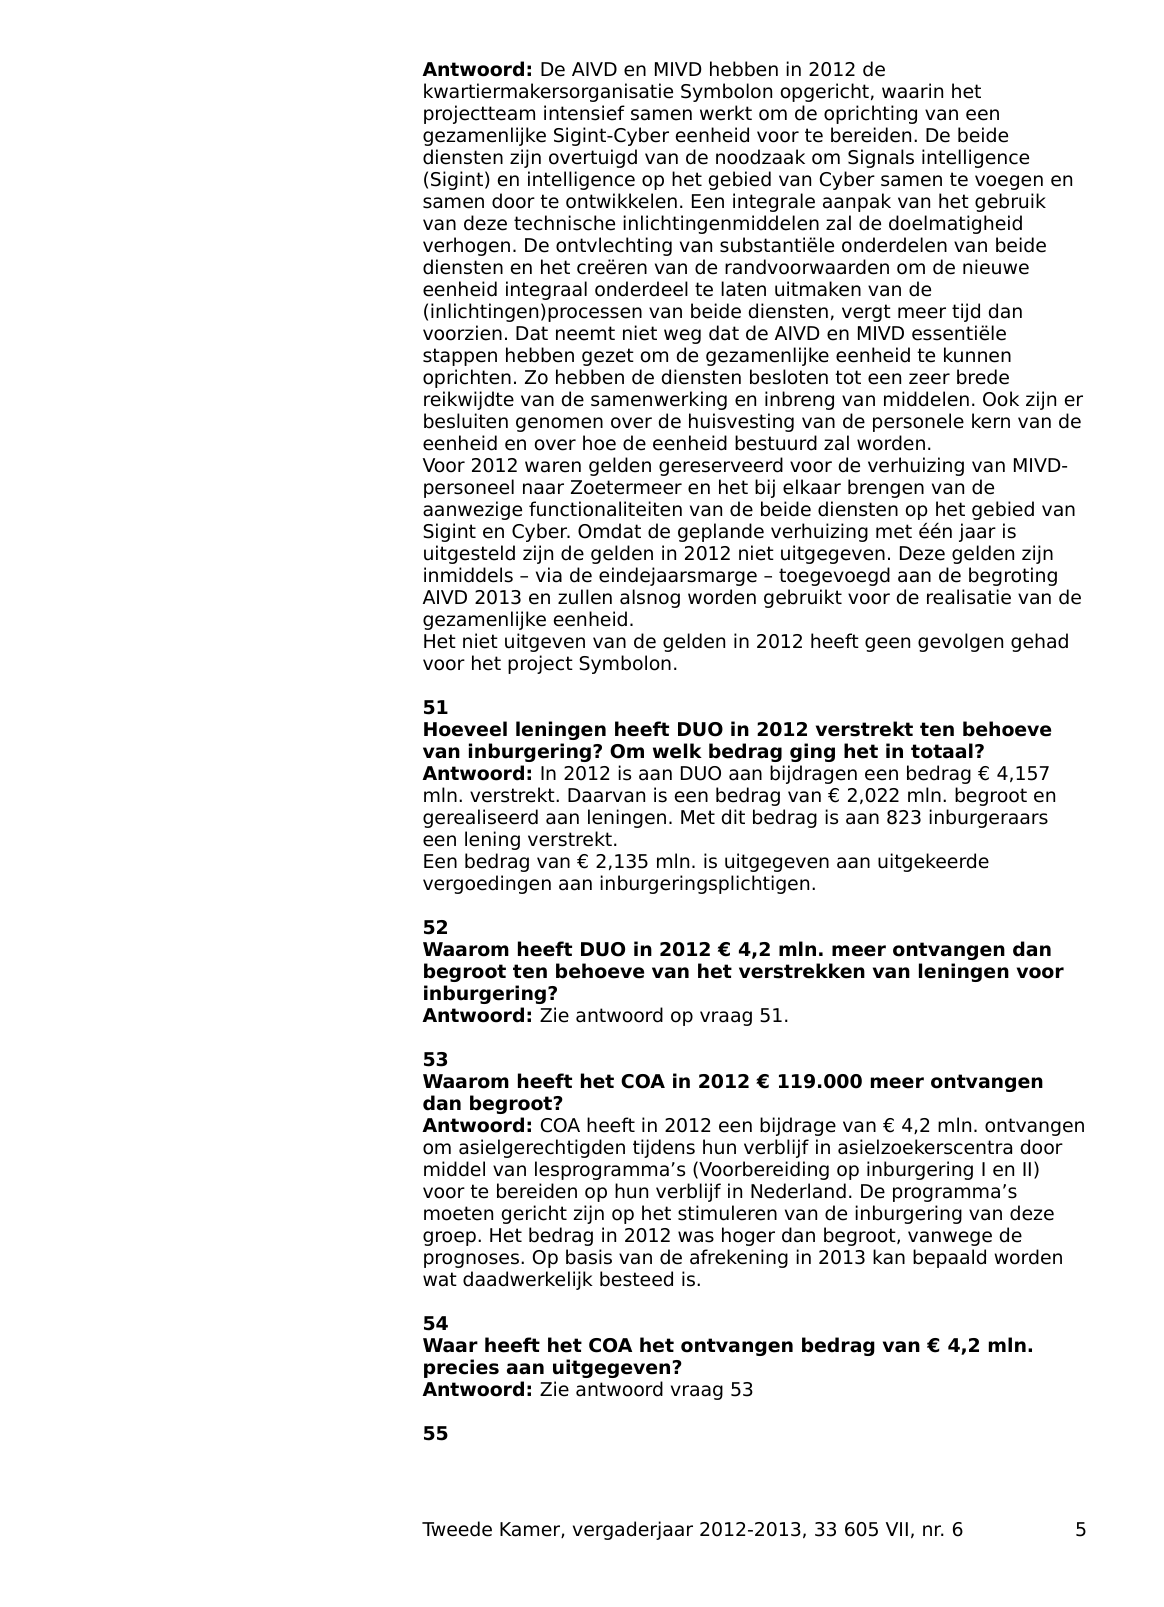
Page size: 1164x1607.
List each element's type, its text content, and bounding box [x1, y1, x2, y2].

text Antwoord: De AIVD en MIVD hebben in 2012 de kwartiermakersorganisatie Symbolon opgericht, waarin het projectteam intensief samen werkt om de oprichting van een gezamenlijke Sigint-Cyber eenheid voor te bereiden. De beide diensten zijn overtuigd van de noodzaak om Signals intelligence (Sigint) en intelligence op het gebied van Cyber samen te voegen en samen door te ontwikkelen. Een integrale aanpak van het gebruik van deze technische inlichtingenmiddelen zal de doelmatigheid verhogen. De ontvlechting van substantiële onderdelen van beide diensten en het creëren van de randvoorwaarden om de nieuwe eenheid integraal onderdeel te laten uitmaken van de (inlichtingen)processen van beide diensten, vergt meer tijd dan voorzien. Dat neemt niet weg dat de AIVD en MIVD essentiële stappen hebben gezet om de gezamenlijke eenheid te kunnen oprichten. Zo hebben de diensten besloten tot een zeer brede reikwijdte van de samenwerking en inbreng van middelen. Ook zijn er besluiten genomen over de huisvesting van de personele kern van de eenheid en over hoe de eenheid bestuurd zal worden. [422, 59, 1087, 455]
text Antwoord: COA heeft in 2012 een bijdrage van € 4,2 mln. ontvangen om asielgerechtigden tijdens hun verblijf in asielzoekerscentra door middel van lesprogramma’s (Voorbereiding op inburgering I en II) voor te bereiden op hun verblijf in Nederland. De programma’s moeten gericht zijn op het stimuleren van de inburgering van deze groep. Het bedrag in 2012 was hoger dan begroot, vanwege de prognoses. Op basis van de afrekening in 2013 kan bepaald worden wat daadwerkelijk besteed is. [422, 1115, 1087, 1291]
text 53 [422, 1049, 1087, 1071]
text Waarom heeft DUO in 2012 € 4,2 mln. meer ontvangen dan begroot ten behoeve van het verstrekken van leningen voor inburgering? [422, 939, 1087, 1004]
text 51 [422, 697, 1087, 719]
text 52 [422, 917, 1087, 939]
text Antwoord: Zie antwoord op vraag 51. [422, 1004, 1087, 1027]
text Antwoord: Zie antwoord vraag 53 [422, 1379, 1087, 1401]
text Het niet uitgeven van de gelden in 2012 heeft geen gevolgen gehad voor het project Symbolon. [422, 631, 1087, 674]
text 55 [422, 1423, 1087, 1445]
text Hoeveel leningen heeft DUO in 2012 verstrekt ten behoeve van inburgering? Om welk bedrag ging het in totaal? [422, 719, 1087, 763]
text Antwoord: In 2012 is aan DUO aan bijdragen een bedrag € 4,157 mln. verstrekt. Daarvan is een bedrag van € 2,022 mln. begroot en gerealiseerd aan leningen. Met dit bedrag is aan 823 inburgeraars een lening verstrekt. [422, 763, 1087, 851]
text Voor 2012 waren gelden gereserveerd voor de verhuizing van MIVD-personeel naar Zoetermeer en het bij elkaar brengen van de aanwezige functionaliteiten van de beide diensten op het gebied van Sigint en Cyber. Omdat de geplande verhuizing met één jaar is uitgesteld zijn de gelden in 2012 niet uitgegeven. Deze gelden zijn inmiddels – via de eindejaarsmarge – toegevoegd aan de begroting AIVD 2013 en zullen alsnog worden gebruikt voor de realisatie van de gezamenlijke eenheid. [422, 455, 1087, 631]
text Waarom heeft het COA in 2012 € 119.000 meer ontvangen dan begroot? [422, 1071, 1087, 1115]
text 54 [422, 1313, 1087, 1335]
text Een bedrag van € 2,135 mln. is uitgegeven aan uitgekeerde vergoedingen aan inburgeringsplichtigen. [422, 851, 1087, 894]
text Waar heeft het COA het ontvangen bedrag van € 4,2 mln. precies aan uitgegeven? [422, 1335, 1087, 1379]
